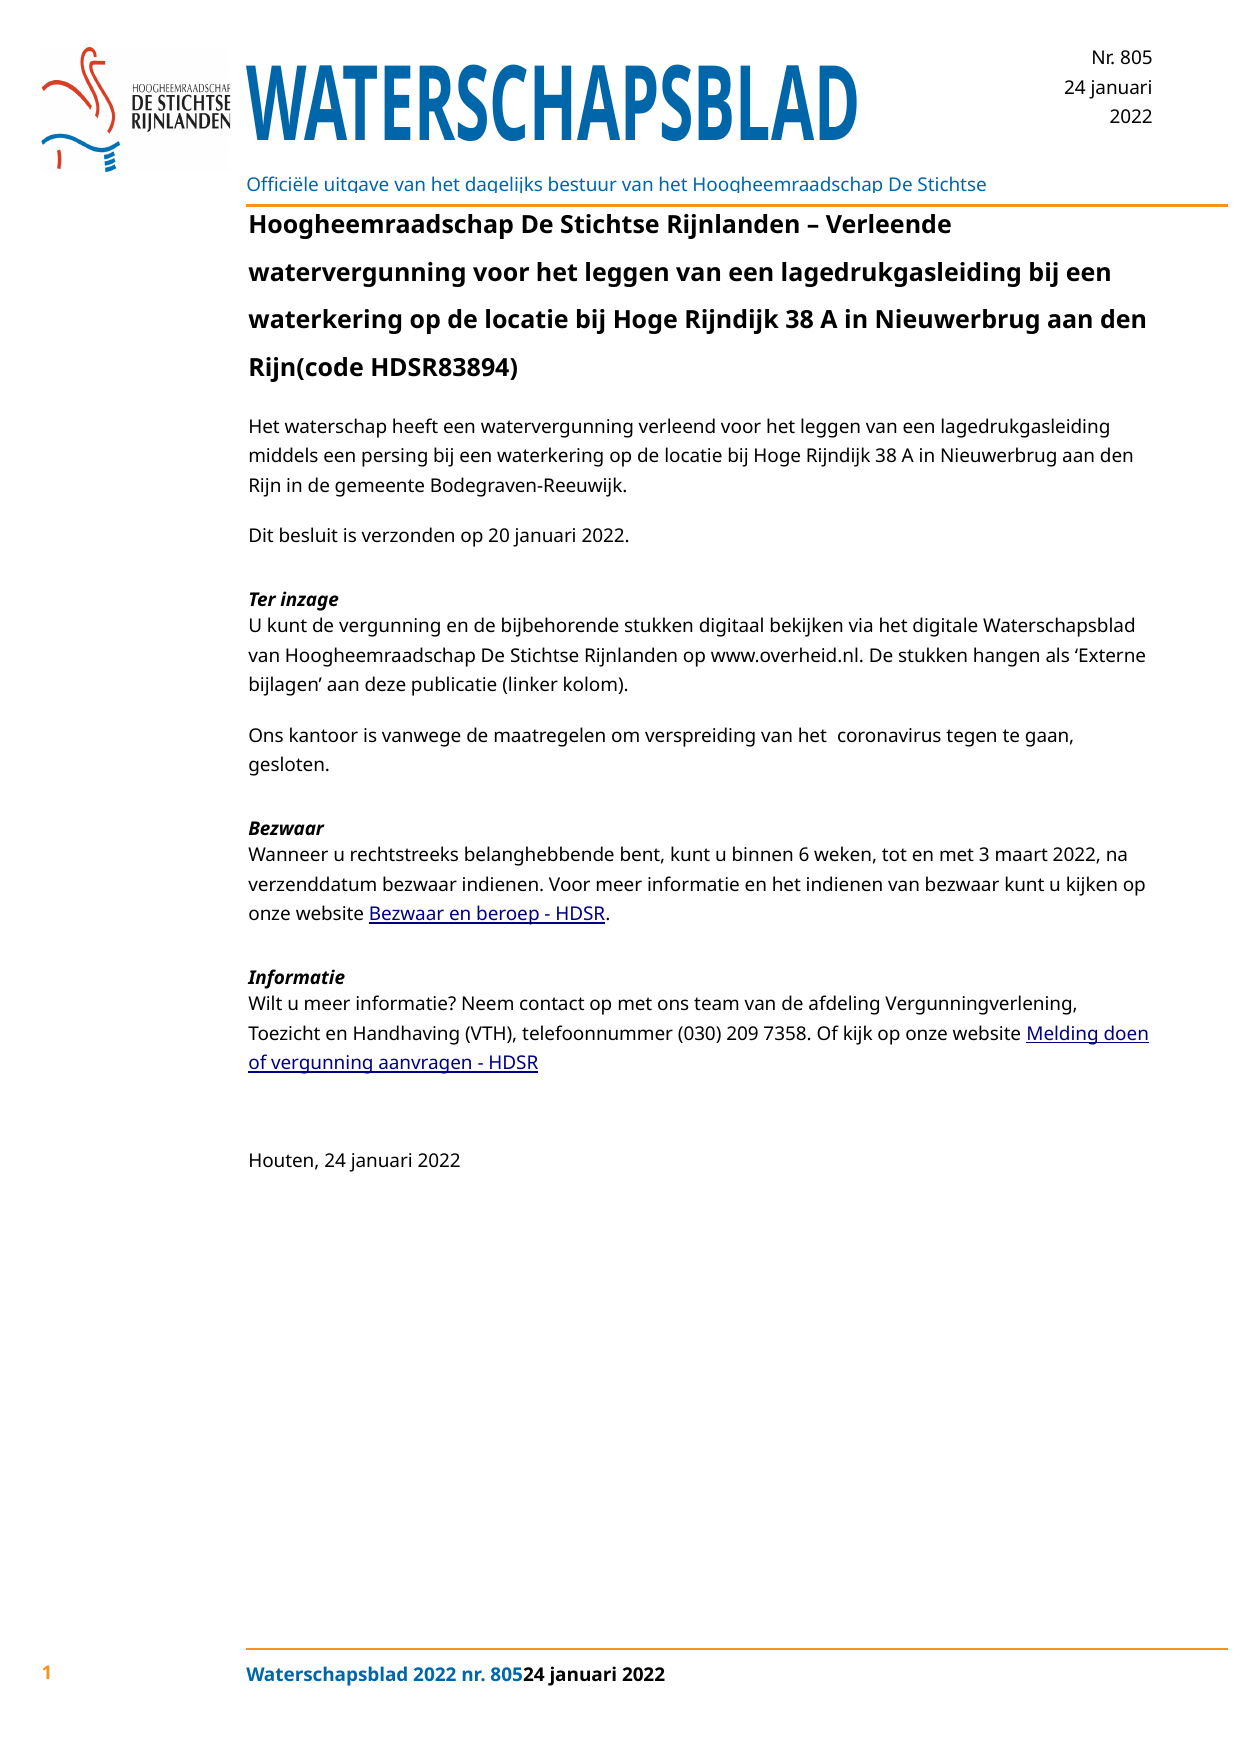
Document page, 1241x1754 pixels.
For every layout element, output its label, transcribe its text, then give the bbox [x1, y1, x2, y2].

text Wanneer u rechtstreeks belanghebbende bent, kunt u binnen 6 weken, tot en met 3 maart 2022, na verzenddatum bezwaar indienen. Voor meer informatie en het indienen van bezwaar kunt u kijken op onze website Bezwaar en beroep - HDSR. [248, 841, 1152, 926]
picture [41, 47, 231, 172]
text Het waterschap heeft een watervergunning verleend voor het leggen van een lagedrukgasleiding middels een persing bij een waterkering op de locatie bij Hoge Rijndijk 38 A in Nieuwerbrug aan den Rijn in de gemeente Bodegraven-Reeuwijk. [248, 413, 1152, 498]
text Dit besluit is verzonden op 20 januari 2022. [248, 523, 1152, 548]
text Ter inzage [248, 587, 1152, 612]
text Hoogheemraadschap De Stichtse Rijnlanden – Verleende watervergunning voor het leggen van een lagedrukgasleiding bij een waterkering op de locatie bij Hoge Rijndijk 38 A in Nieuwerbrug aan den Rijn(code HDSR83894) [248, 207, 1152, 384]
text Houten, 24 januari 2022 [248, 1147, 1152, 1173]
text Informatie [248, 964, 1152, 990]
text U kunt de vergunning en de bijbehorende stukken digitaal bekijken via het digitale Waterschapsblad van Hoogheemraadschap De Stichtse Rijnlanden op www.overheid.nl. De stukken hangen als ‘Externe bijlagen’ aan deze publicatie (linker kolom). [248, 612, 1152, 697]
text Wilt u meer informatie? Neem contact op met ons team van de afdeling Vergunningverlening, Toezicht en Handhaving (VTH), telefoonnummer (030) 209 7358. Of kijk op onze website Melding doen of vergunning aanvragen - HDSR [248, 990, 1152, 1075]
text Bezwaar [248, 816, 1152, 841]
text Ons kantoor is vanwege de maatregelen om verspreiding van het coronavirus tegen te gaan, gesloten. [248, 722, 1152, 777]
